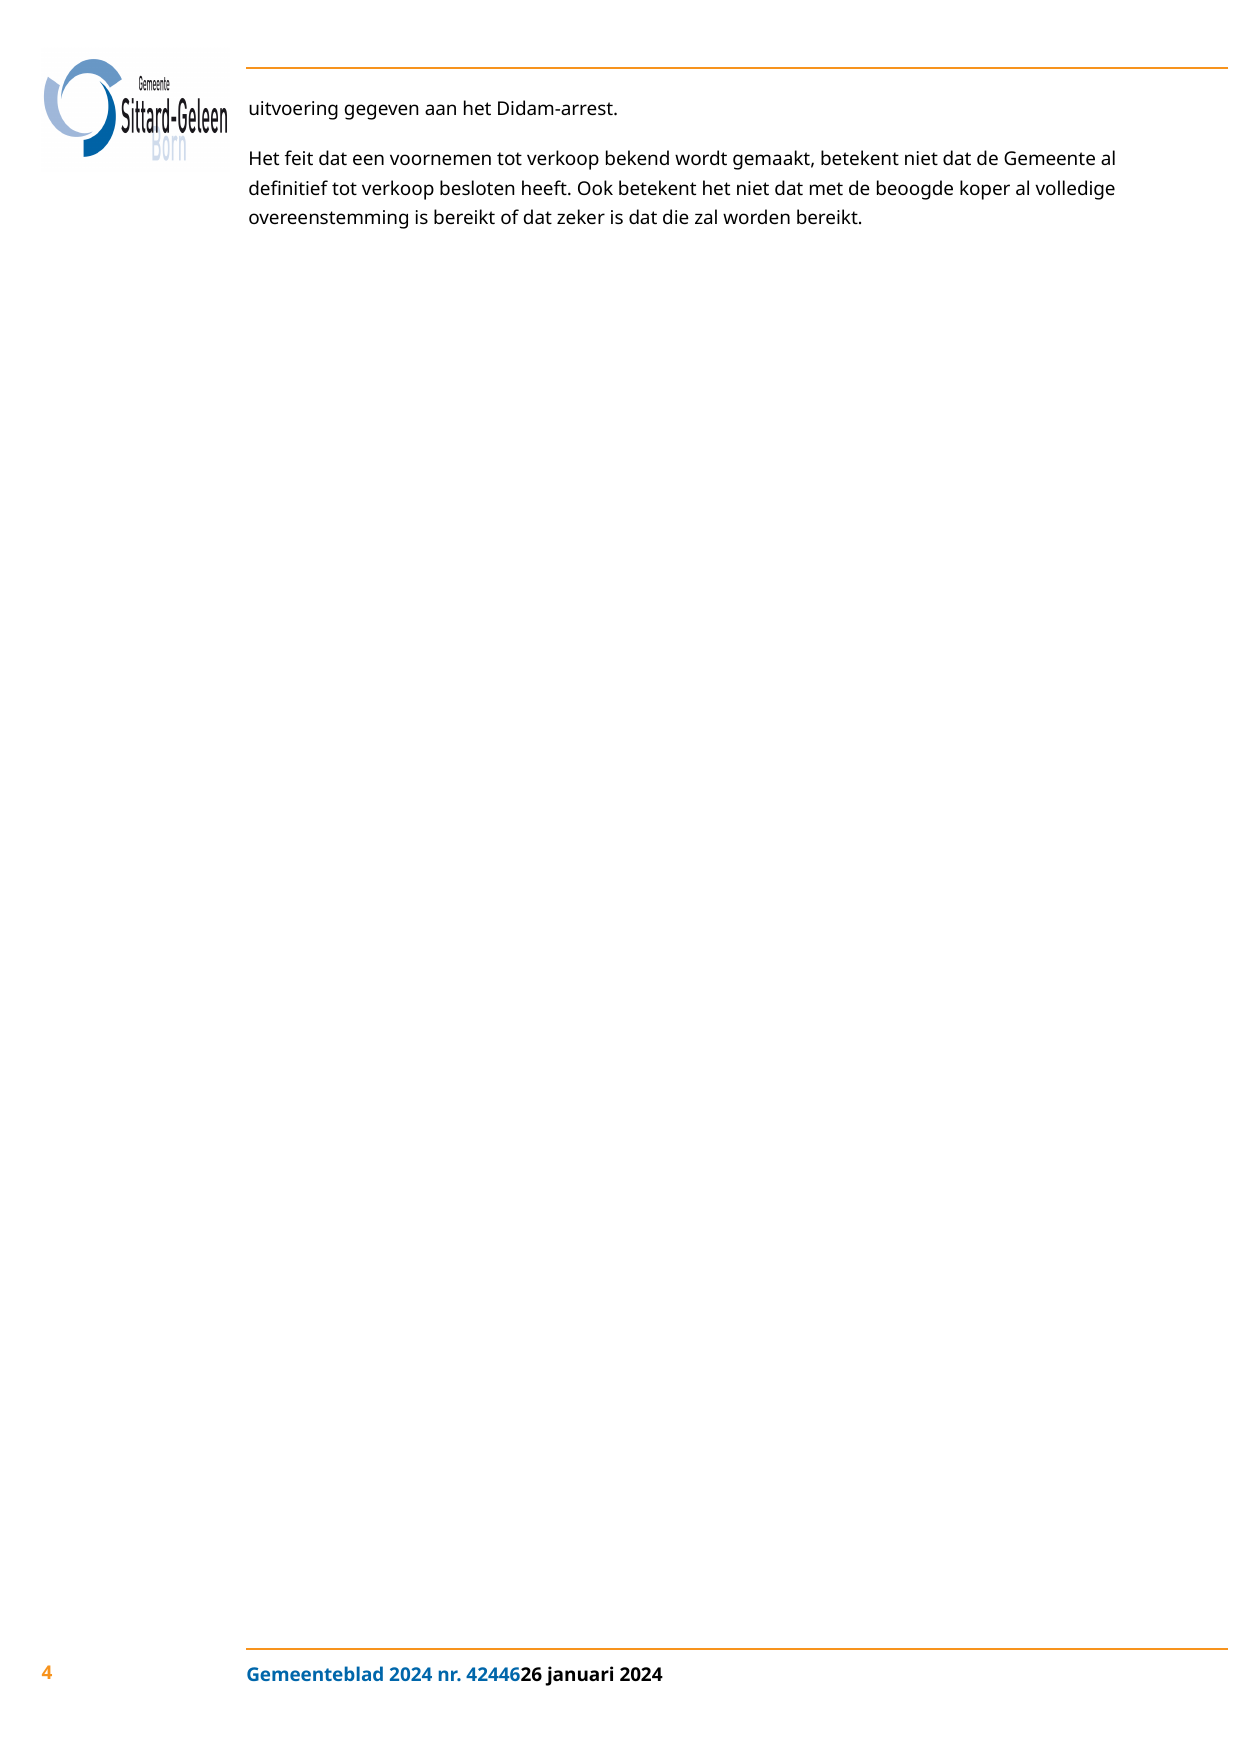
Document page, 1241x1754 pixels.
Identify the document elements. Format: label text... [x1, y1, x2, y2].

text uitvoering gegeven aan het Didam-arrest. [248, 95, 1152, 121]
text Het feit dat een voornemen tot verkoop bekend wordt gemaakt, betekent niet dat de Gemeente al definitief tot verkoop besloten heeft. Ook betekent het niet dat met de beoogde koper al volledige overeenstemming is bereikt of dat zeker is dat die zal worden bereikt. [248, 145, 1152, 230]
picture [41, 47, 231, 172]
